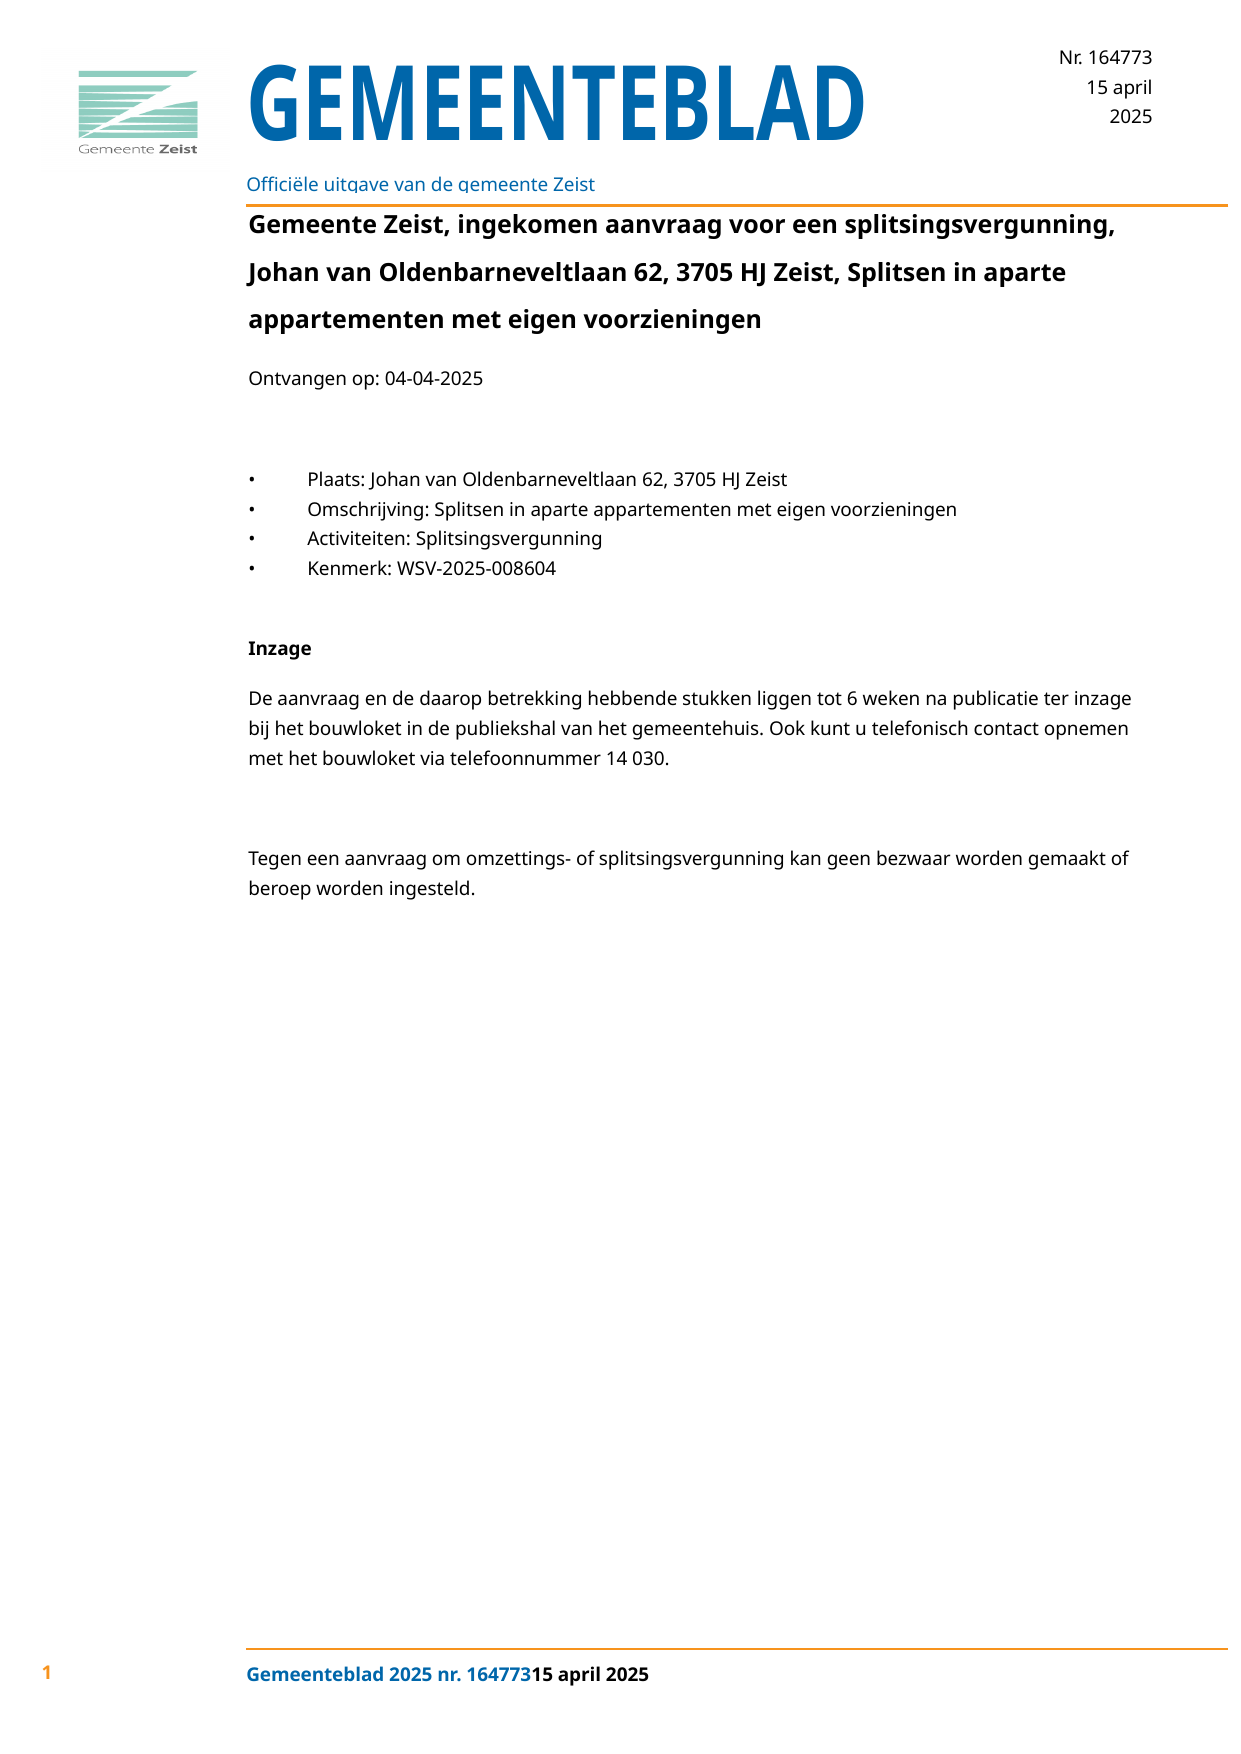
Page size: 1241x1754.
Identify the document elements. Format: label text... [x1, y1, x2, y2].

text Tegen een aanvraag om omzettings- of splitsingsvergunning kan geen bezwaar worden gemaakt of beroep worden ingesteld. [248, 846, 1152, 901]
list Kenmerk: WSV-2025-008604 [248, 555, 1152, 581]
list Plaats: Johan van Oldenbarneveltlaan 62, 3705 HJ Zeist [248, 466, 1152, 492]
text Inzage [248, 635, 1152, 661]
picture [41, 47, 231, 172]
list Omschrijving: Splitsen in aparte appartementen met eigen voorzieningen [248, 496, 1152, 522]
text De aanvraag en de daarop betrekking hebbende stukken liggen tot 6 weken na publicatie ter inzage bij het bouwloket in de publiekshal van het gemeentehuis. Ook kunt u telefonisch contact opnemen met het bouwloket via telefoonnummer 14 030. [248, 686, 1152, 770]
text Gemeente Zeist, ingekomen aanvraag voor een splitsingsvergunning, Johan van Oldenbarneveltlaan 62, 3705 HJ Zeist, Splitsen in aparte appartementen met eigen voorzieningen [248, 207, 1152, 336]
text Ontvangen op: 04-04-2025 [248, 366, 1152, 391]
list Activiteiten: Splitsingsvergunning [248, 526, 1152, 551]
